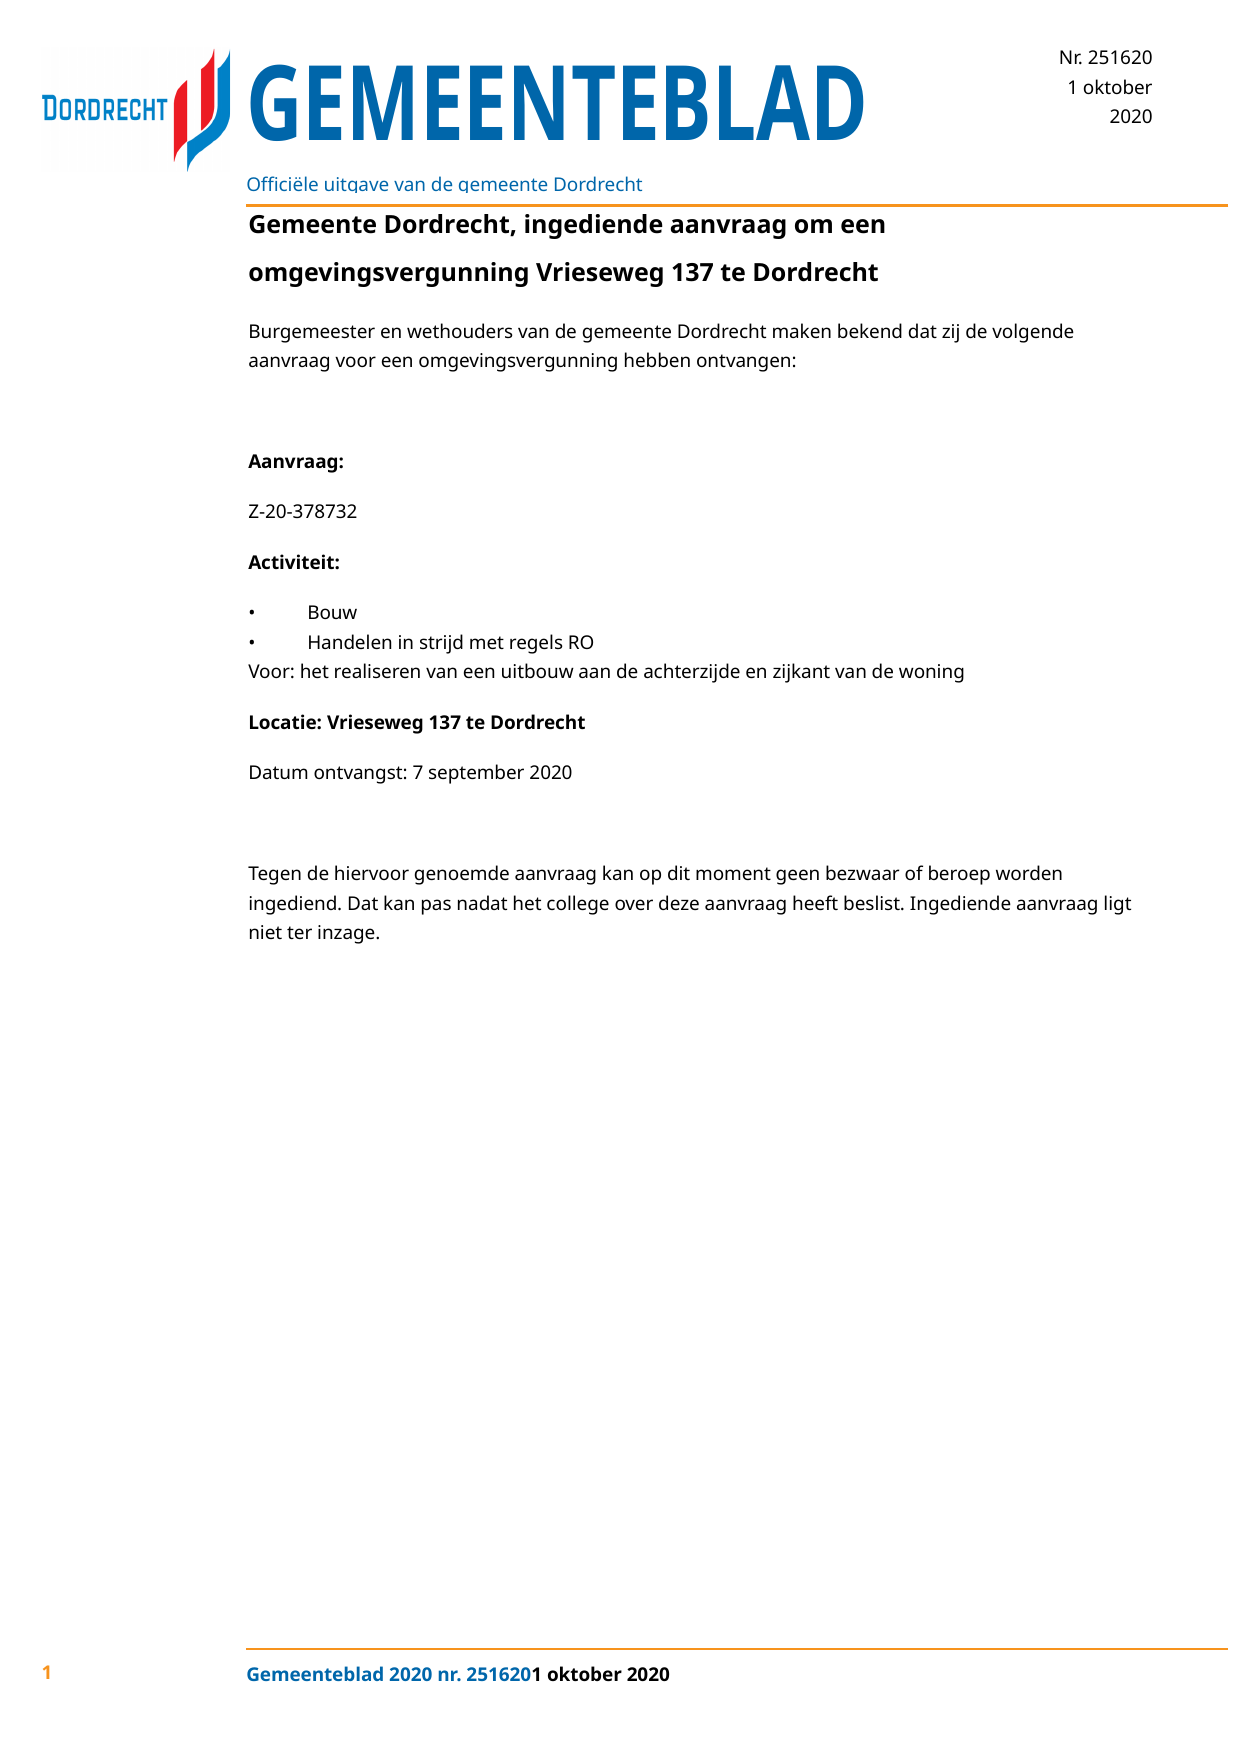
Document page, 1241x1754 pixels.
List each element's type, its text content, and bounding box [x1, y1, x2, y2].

text Voor: het realiseren van een uitbouw aan de achterzijde en zijkant van de woning [248, 659, 1152, 684]
list Handelen in strijd met regels RO [248, 629, 1152, 655]
list Bouw [248, 599, 1152, 625]
text Z-20-378732 [248, 499, 1152, 524]
picture [41, 47, 231, 172]
text Datum ontvangst: 7 september 2020 [248, 759, 1152, 785]
text Locatie: Vrieseweg 137 te Dordrecht [248, 709, 1152, 735]
text Gemeente Dordrecht, ingediende aanvraag om een omgevingsvergunning Vrieseweg 137 te Dordrecht [248, 207, 1152, 288]
text Tegen de hiervoor genoemde aanvraag kan op dit moment geen bezwaar of beroep worden ingediend. Dat kan pas nadat het college over deze aanvraag heeft beslist. Ingediende aanvraag ligt niet ter inzage. [248, 860, 1152, 945]
text Aanvraag: [248, 448, 1152, 474]
text Burgemeester en wethouders van de gemeente Dordrecht maken bekend dat zij de volgende aanvraag voor een omgevingsvergunning hebben ontvangen: [248, 318, 1152, 373]
text Activiteit: [248, 549, 1152, 575]
